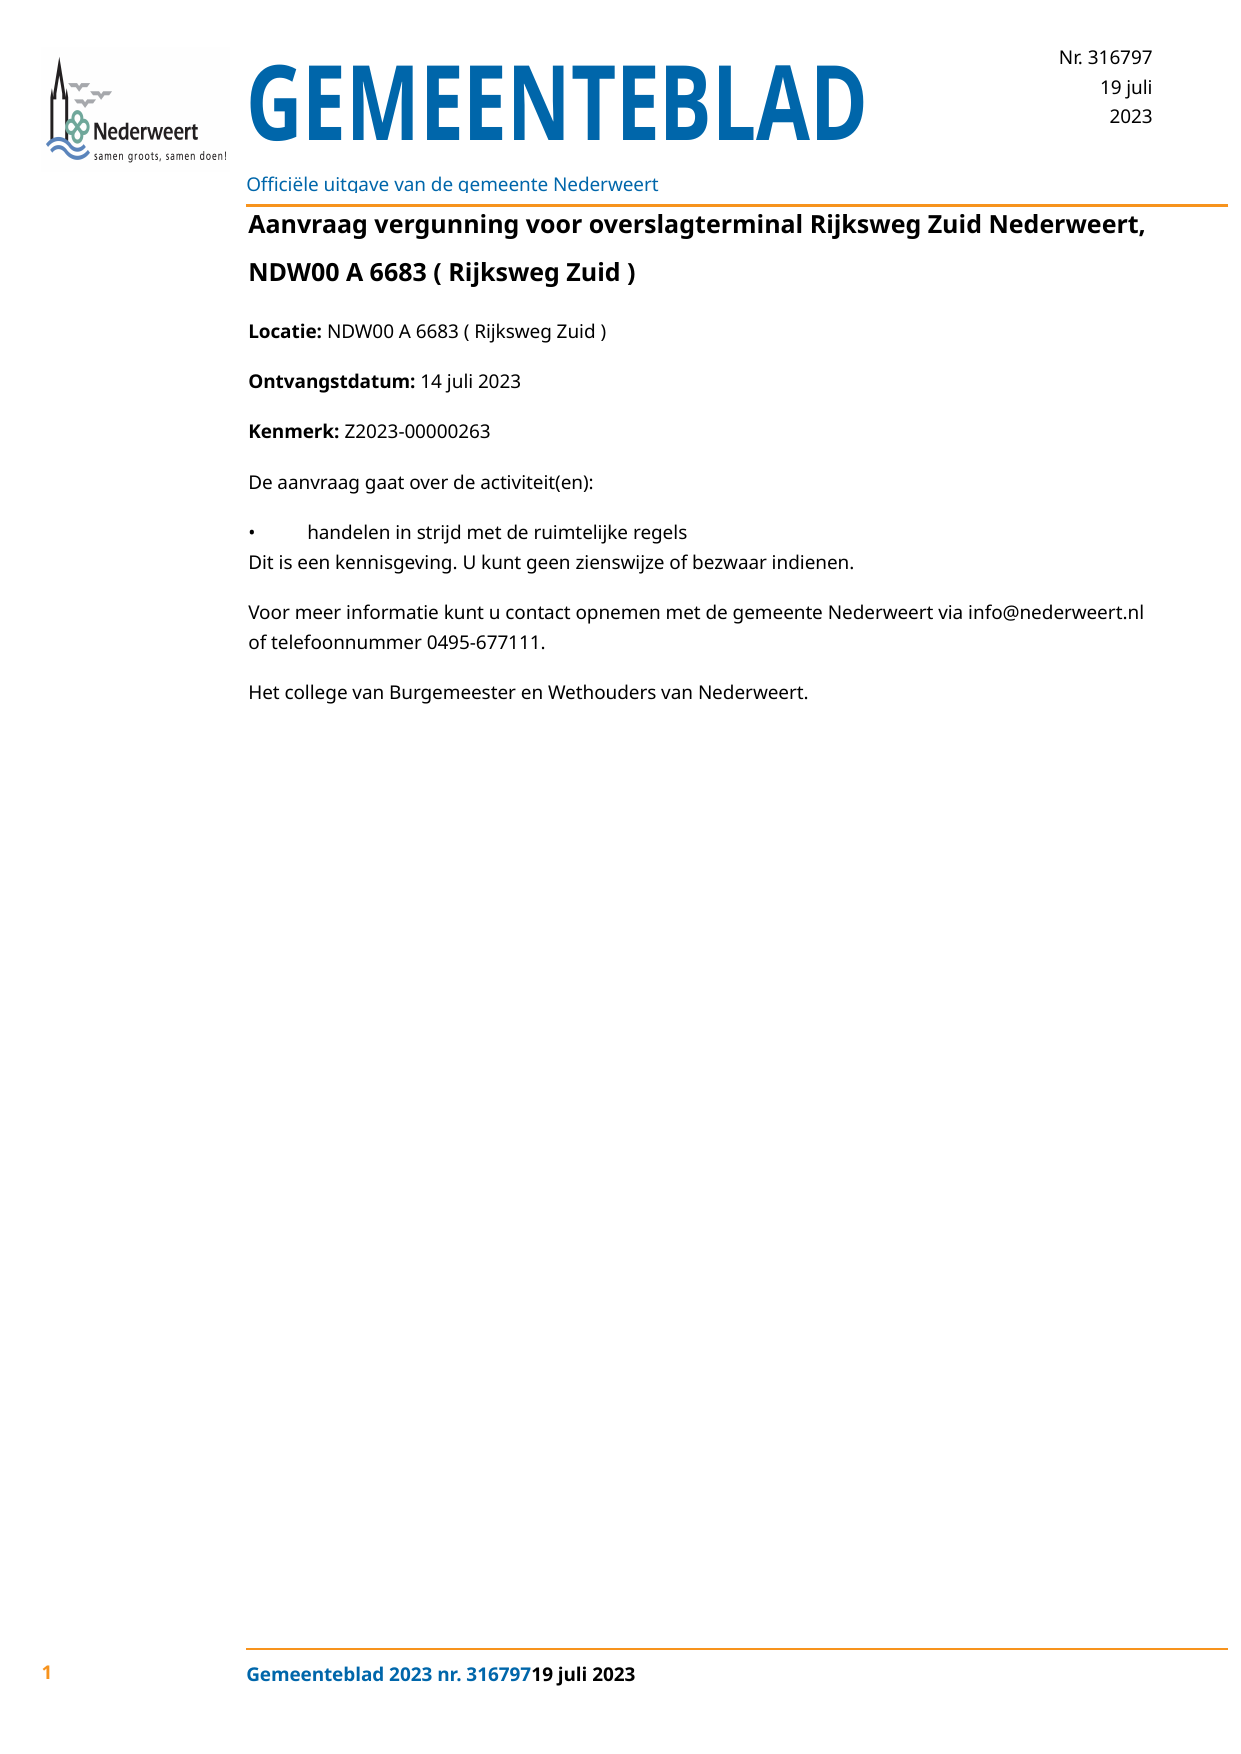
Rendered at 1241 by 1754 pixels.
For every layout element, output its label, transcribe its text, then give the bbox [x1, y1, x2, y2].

text Dit is een kennisgeving. U kunt geen zienswijze of bezwaar indienen. [248, 549, 1152, 575]
text Ontvangstdatum: 14 juli 2023 [248, 368, 1152, 394]
text Aanvraag vergunning voor overslagterminal Rijksweg Zuid Nederweert, NDW00 A 6683 ( Rijksweg Zuid ) [248, 207, 1152, 288]
list handelen in strijd met de ruimtelijke regels [248, 519, 1152, 545]
picture [41, 47, 231, 172]
text De aanvraag gaat over de activiteit(en): [248, 469, 1152, 495]
text Kenmerk: Z2023-00000263 [248, 419, 1152, 444]
text Locatie: NDW00 A 6683 ( Rijksweg Zuid ) [248, 318, 1152, 344]
text Voor meer informatie kunt u contact opnemen met de gemeente Nederweert via info@nederweert.nl of telefoonnummer 0495-677111. [248, 599, 1152, 655]
text Het college van Burgemeester en Wethouders van Nederweert. [248, 679, 1152, 705]
